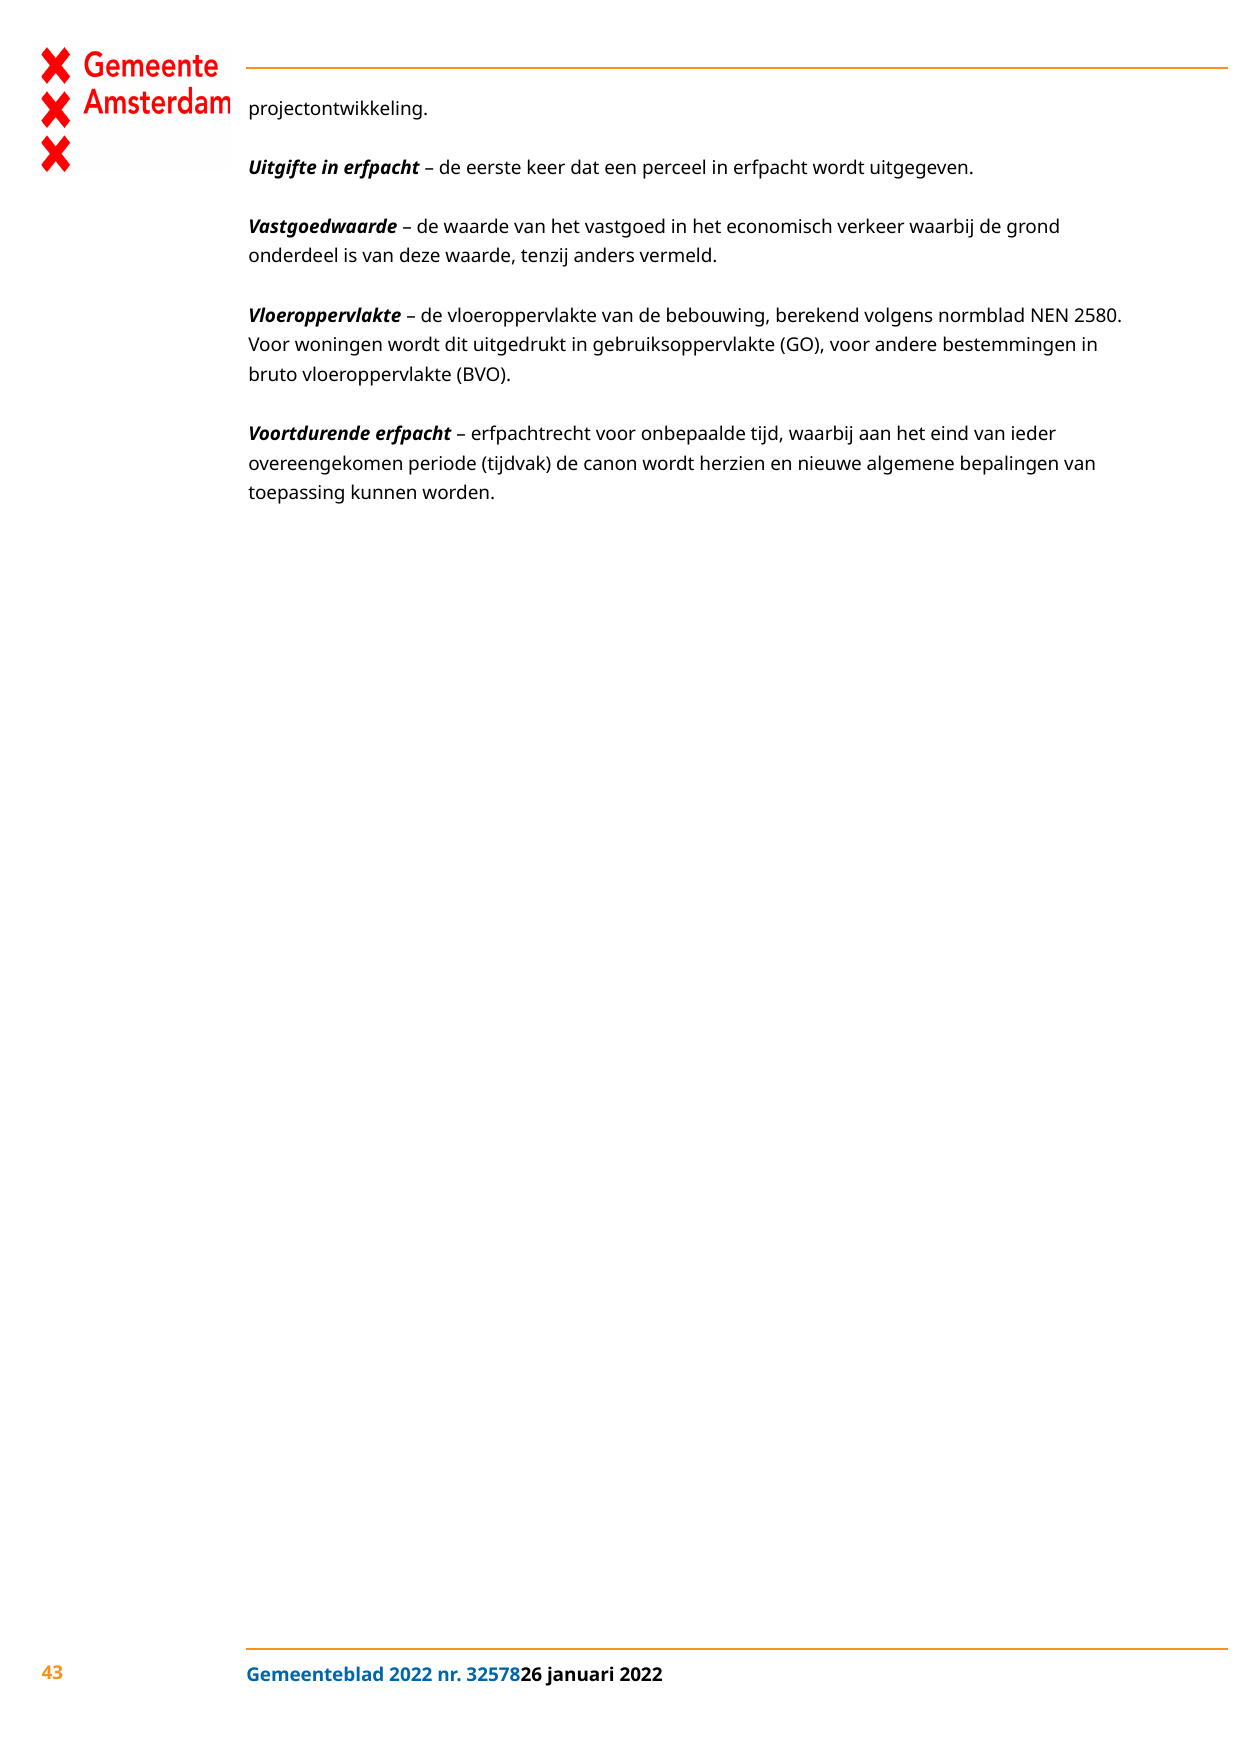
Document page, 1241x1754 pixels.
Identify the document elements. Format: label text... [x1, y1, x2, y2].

text Voortdurende erfpacht – erfpachtrecht voor onbepaalde tijd, waarbij aan het eind van ieder overeengekomen periode (tijdvak) de canon wordt herzien en nieuwe algemene bepalingen van toepassing kunnen worden. [248, 420, 1152, 505]
text Uitgifte in erfpacht – de eerste keer dat een perceel in erfpacht wordt uitgegeven. [248, 154, 1152, 180]
text projectontwikkeling. [248, 95, 1152, 121]
text Vloeroppervlakte – de vloeroppervlakte van de bebouwing, berekend volgens normblad NEN 2580. Voor woningen wordt dit uitgedrukt in gebruiksoppervlakte (GO), voor andere bestemmingen in bruto vloeroppervlakte (BVO). [248, 302, 1152, 387]
picture [41, 47, 231, 172]
text Vastgoedwaarde – de waarde van het vastgoed in het economisch verkeer waarbij de grond onderdeel is van deze waarde, tenzij anders vermeld. [248, 213, 1152, 268]
